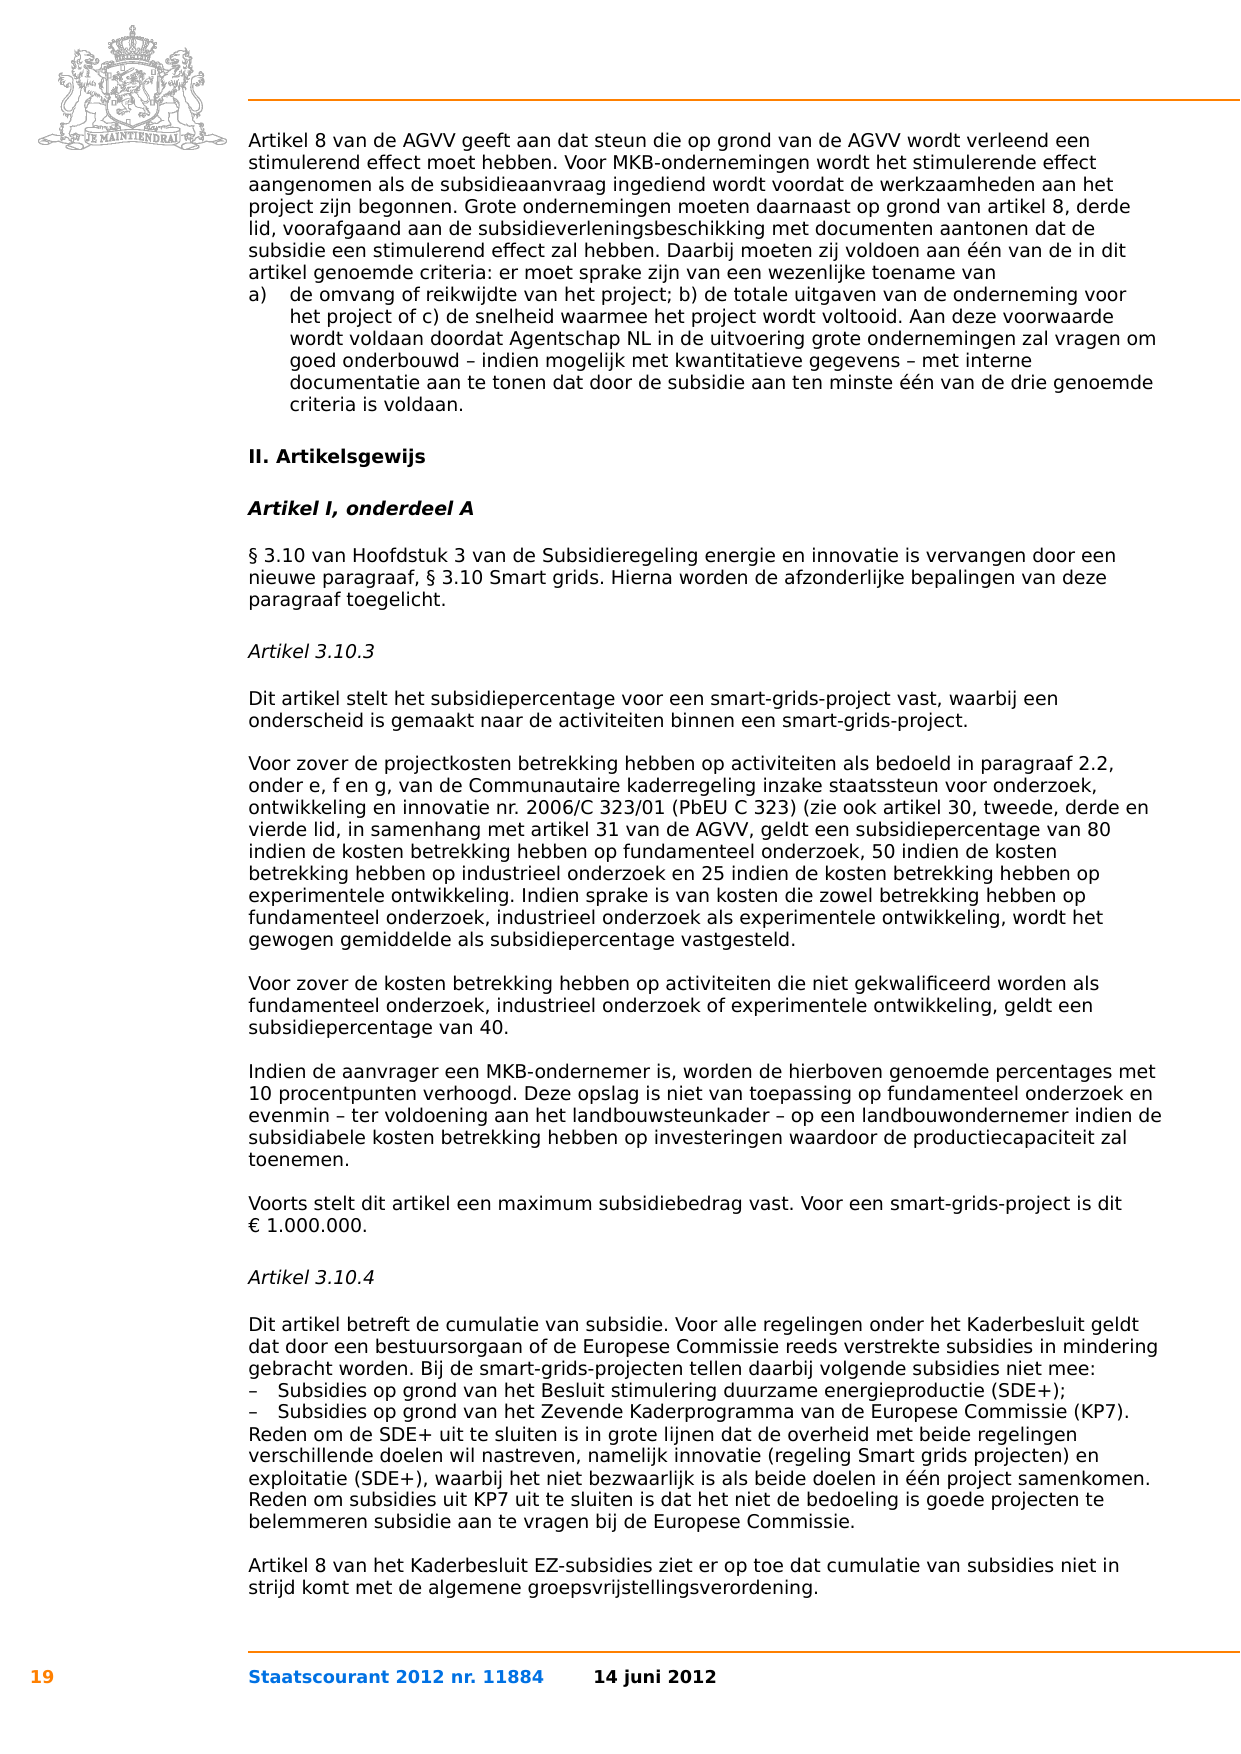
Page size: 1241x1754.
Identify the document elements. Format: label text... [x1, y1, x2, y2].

text § 3.10 van Hoofdstuk 3 van de Subsidieregeling energie en innovatie is vervangen door een nieuwe paragraaf, § 3.10 Smart grids. Hierna worden de afzonderlijke bepalingen van deze paragraaf toegelicht. [248, 544, 1163, 611]
subtitle II. Artikelsgewijs [248, 446, 1163, 468]
text Reden om de SDE+ uit te sluiten is in grote lijnen dat de overheid met beide regelingen verschillende doelen wil nastreven, namelijk innovatie (regeling Smart grids projecten) en exploitatie (SDE+), waarbij het niet bezwaarlijk is als beide doelen in één project samenkomen. Reden om subsidies uit KP7 uit te sluiten is dat het niet de bedoeling is goede projecten te belemmeren subsidie aan te vragen bij de Europese Commissie. [248, 1423, 1163, 1533]
picture [38, 25, 227, 150]
text Dit artikel betreft de cumulatie van subsidie. Voor alle regelingen onder het Kaderbesluit geldt dat door een bestuursorgaan of de Europese Commissie reeds verstrekte subsidies in mindering gebracht worden. Bij de smart-grids-projecten tellen daarbij volgende subsidies niet mee: [248, 1313, 1163, 1379]
text – Subsidies op grond van het Zevende Kaderprogramma van de Europese Commissie (KP7). [248, 1401, 1163, 1423]
subtitle Artikel I, onderdeel A [248, 498, 1163, 519]
text Voorts stelt dit artikel een maximum subsidiebedrag vast. Voor een smart-grids-project is dit € 1.000.000. [248, 1193, 1163, 1237]
text Voor zover de kosten betrekking hebben op activiteiten die niet gekwalificeerd worden als fundamenteel onderzoek, industrieel onderzoek of experimentele ontwikkeling, geldt een subsidiepercentage van 40. [248, 973, 1163, 1039]
text – Subsidies op grond van het Besluit stimulering duurzame energieproductie (SDE+); [248, 1379, 1163, 1401]
text Voor zover de projectkosten betrekking hebben op activiteiten als bedoeld in paragraaf 2.2, onder e, f en g, van de Communautaire kaderregeling inzake staatssteun voor onderzoek, ontwikkeling en innovatie nr. 2006/C 323/01 (PbEU C 323) (zie ook artikel 30, tweede, derde en vierde lid, in samenhang met artikel 31 van de AGVV, geldt een subsidiepercentage van 80 indien de kosten betrekking hebben op fundamenteel onderzoek, 50 indien de kosten betrekking hebben op industrieel onderzoek en 25 indien de kosten betrekking hebben op experimentele ontwikkeling. Indien sprake is van kosten die zowel betrekking hebben op fundamenteel onderzoek, industrieel onderzoek als experimentele ontwikkeling, wordt het gewogen gemiddelde als subsidiepercentage vastgesteld. [248, 753, 1163, 951]
subtitle Artikel 3.10.4 [248, 1267, 1163, 1288]
text Dit artikel stelt het subsidiepercentage voor een smart-grids-project vast, waarbij een onderscheid is gemaakt naar de activiteiten binnen een smart-grids-project. [248, 687, 1163, 731]
text a) de omvang of reikwijdte van het project; b) de totale uitgaven van de onderneming voor het project of c) de snelheid waarmee het project wordt voltooid. Aan deze voorwaarde wordt voldaan doordat Agentschap NL in de uitvoering grote ondernemingen zal vragen om goed onderbouwd – indien mogelijk met kwantitatieve gegevens – met interne documentatie aan te tonen dat door de subsidie aan ten minste één van de drie genoemde criteria is voldaan. [248, 284, 1163, 416]
subtitle Artikel 3.10.3 [248, 641, 1163, 662]
text Indien de aanvrager een MKB-ondernemer is, worden de hierboven genoemde percentages met 10 procentpunten verhoogd. Deze opslag is niet van toepassing op fundamenteel onderzoek en evenmin – ter voldoening aan het landbouwsteunkader – op een landbouwondernemer indien de subsidiabele kosten betrekking hebben op investeringen waardoor de productiecapaciteit zal toenemen. [248, 1061, 1163, 1171]
text Artikel 8 van de AGVV geeft aan dat steun die op grond van de AGVV wordt verleend een stimulerend effect moet hebben. Voor MKB-ondernemingen wordt het stimulerende effect aangenomen als de subsidieaanvraag ingediend wordt voordat de werkzaamheden aan het project zijn begonnen. Grote ondernemingen moeten daarnaast op grond van artikel 8, derde lid, voorafgaand aan de subsidieverleningsbeschikking met documenten aantonen dat de subsidie een stimulerend effect zal hebben. Daarbij moeten zij voldoen aan één van de in dit artikel genoemde criteria: er moet sprake zijn van een wezenlijke toename van [248, 130, 1163, 284]
text Artikel 8 van het Kaderbesluit EZ-subsidies ziet er op toe dat cumulatie van subsidies niet in strijd komt met de algemene groepsvrijstellingsverordening. [248, 1555, 1163, 1599]
